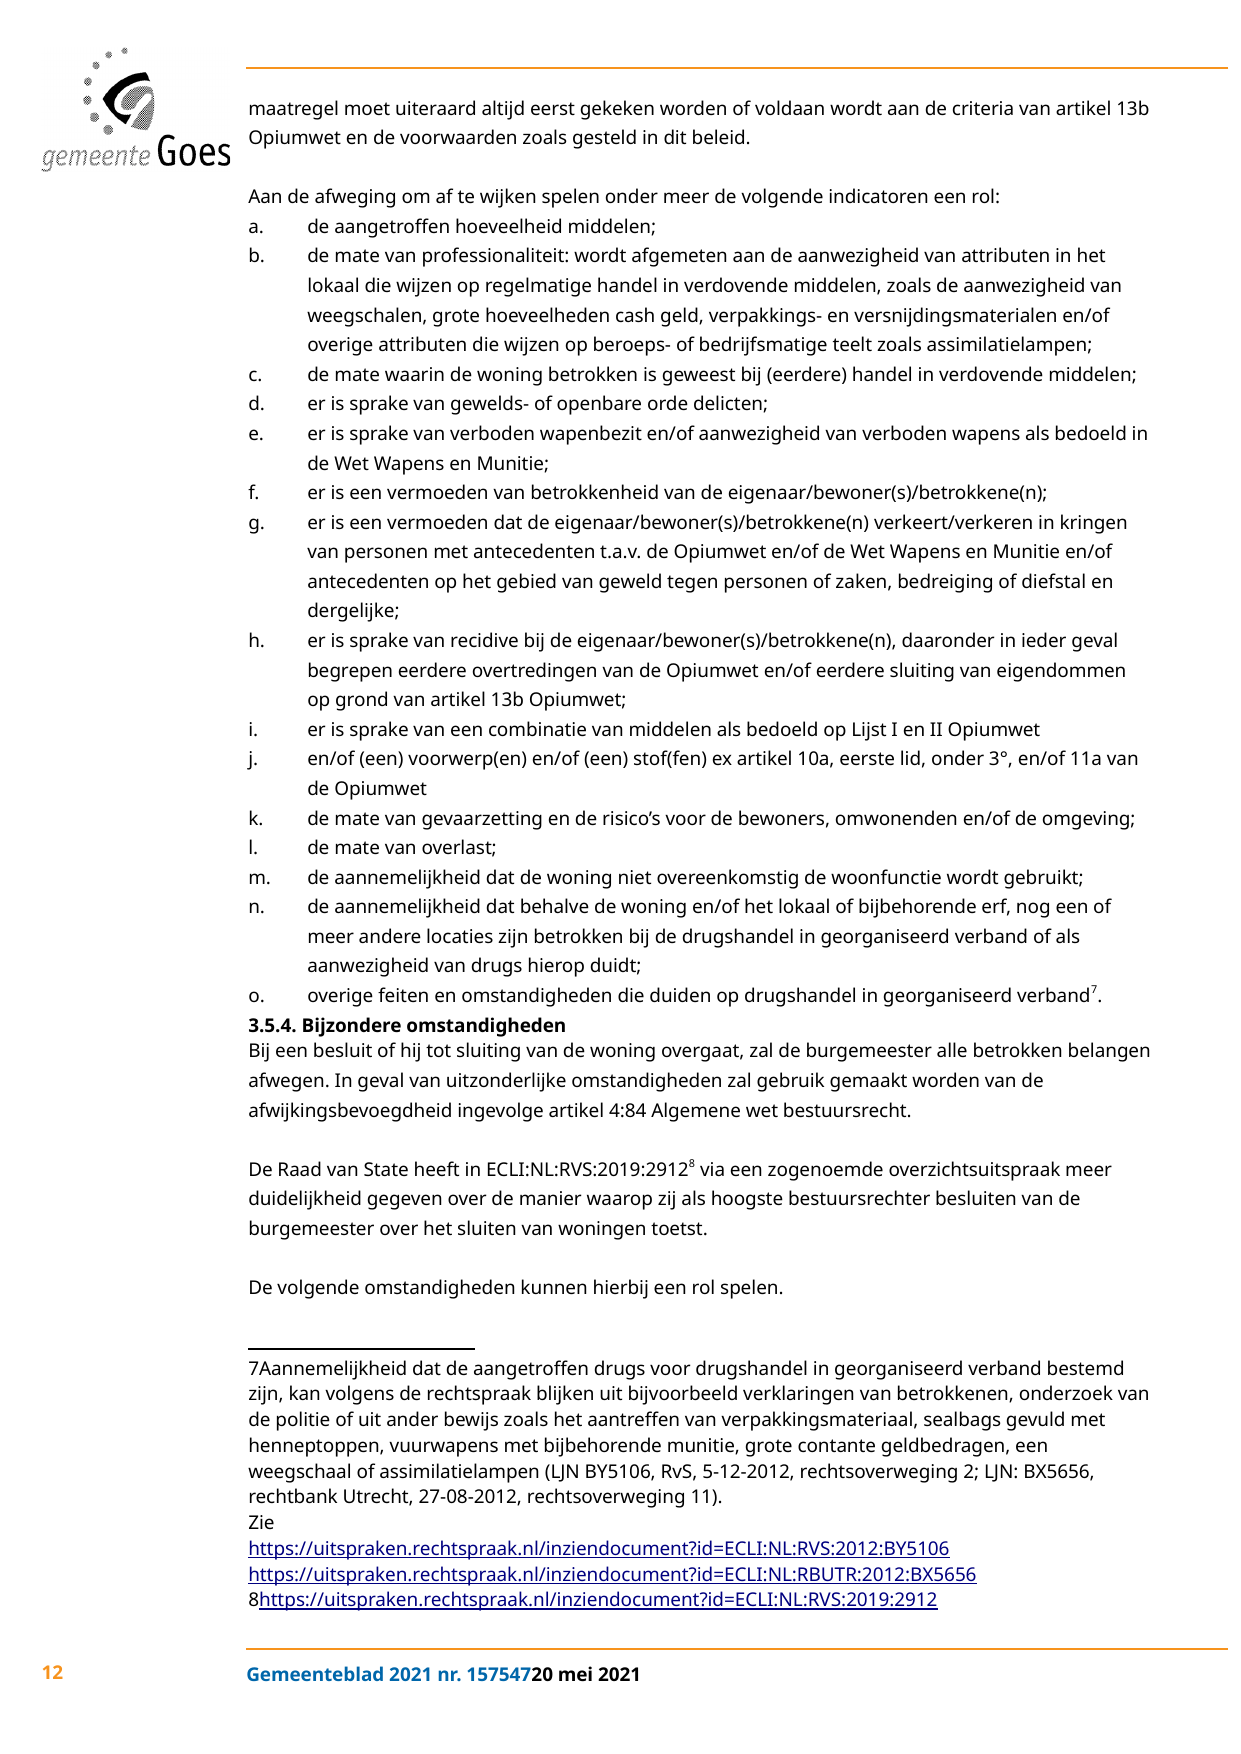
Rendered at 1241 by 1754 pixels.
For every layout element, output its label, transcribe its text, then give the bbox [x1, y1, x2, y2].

list er is sprake van gewelds- of openbare orde delicten; [248, 391, 1152, 416]
list de aannemelijkheid dat de woning niet overeenkomstig de woonfunctie wordt gebruikt; [248, 864, 1152, 890]
text https://uitspraken.rechtspraak.nl/inziendocument?id=ECLI:NL:RVS:2019:2912 [248, 1586, 1152, 1612]
list er is sprake van een combinatie van middelen als bedoeld op Lijst I en II Opiumwet [248, 716, 1152, 742]
text De Raad van State heeft in ECLI:NL:RVS:2019:2912 via een zogenoemde overzichtsuitspraak meer duidelijkheid gegeven over de manier waarop zij als hoogste bestuursrechter besluiten van de burgemeester over het sluiten van woningen toetst. [248, 1156, 1152, 1241]
list https://uitspraken.rechtspraak.nl/inziendocument?id=ECLI:NL:RVS:2012:BY5106 [248, 1535, 1152, 1561]
text Bij een besluit of hij tot sluiting van de woning overgaat, zal de burgemeester alle betrokken belangen afwegen. In geval van uitzonderlijke omstandigheden zal gebruik gemaakt worden van de afwijkingsbevoegdheid ingevolge artikel 4:84 Algemene wet bestuursrecht. [248, 1038, 1152, 1122]
list overige feiten en omstandigheden die duiden op drugshandel in georganiseerd verband. [248, 982, 1152, 1008]
list de mate van professionaliteit: wordt afgemeten aan de aanwezigheid van attributen in het lokaal die wijzen op regelmatige handel in verdovende middelen, zoals de aanwezigheid van weegschalen, grote hoeveelheden cash geld, verpakkings- en versnijdingsmaterialen en/of overige attributen die wijzen op beroeps- of bedrijfsmatige teelt zoals assimilatielampen; [248, 243, 1152, 357]
list https://uitspraken.rechtspraak.nl/inziendocument?id=ECLI:NL:RBUTR:2012:BX5656 [248, 1561, 1152, 1586]
list er is sprake van recidive bij de eigenaar/bewoner(s)/betrokkene(n), daaronder in ieder geval begrepen eerdere overtredingen van de Opiumwet en/of eerdere sluiting van eigendommen op grond van artikel 13b Opiumwet; [248, 627, 1152, 712]
text De volgende omstandigheden kunnen hierbij een rol spelen. [248, 1274, 1152, 1300]
list er is een vermoeden dat de eigenaar/bewoner(s)/betrokkene(n) verkeert/verkeren in kringen van personen met antecedenten t.a.v. de Opiumwet en/of de Wet Wapens en Munitie en/of antecedenten op het gebied van geweld tegen personen of zaken, bedreiging of diefstal en dergelijke; [248, 509, 1152, 623]
list de mate van overlast; [248, 834, 1152, 860]
list de mate van gevaarzetting en de risico’s voor de bewoners, omwonenden en/of de omgeving; [248, 805, 1152, 831]
list Zie [248, 1509, 1152, 1535]
picture [41, 47, 231, 172]
list de mate waarin de woning betrokken is geweest bij (eerdere) handel in verdovende middelen; [248, 361, 1152, 387]
list Aannemelijkheid dat de aangetroffen drugs voor drugshandel in georganiseerd verband bestemd zijn, kan volgens de rechtspraak blijken uit bijvoorbeeld verklaringen van betrokkenen, onderzoek van de politie of uit ander bewijs zoals het aantreffen van verpakkingsmateriaal, sealbags gevuld met henneptoppen, vuurwapens met bijbehorende munitie, grote contante geldbedragen, een weegschaal of assimilatielampen (LJN BY5106, RvS, 5-12-2012, rechtsoverweging 2; LJN: BX5656, rechtbank Utrecht, 27-08-2012, rechtsoverweging 11). [248, 1355, 1152, 1509]
list de aangetroffen hoeveelheid middelen; [248, 213, 1152, 239]
list er is sprake van verboden wapenbezit en/of aanwezigheid van verboden wapens als bedoeld in de Wet Wapens en Munitie; [248, 420, 1152, 476]
text 3.5.4. Bijzondere omstandigheden [248, 1012, 1152, 1038]
text maatregel moet uiteraard altijd eerst gekeken worden of voldaan wordt aan de criteria van artikel 13b Opiumwet en de voorwaarden zoals gesteld in dit beleid. [248, 95, 1152, 150]
list en/of (een) voorwerp(en) en/of (een) stof(fen) ex artikel 10a, eerste lid, onder 3°, en/of 11a van de Opiumwet [248, 746, 1152, 801]
list er is een vermoeden van betrokkenheid van de eigenaar/bewoner(s)/betrokkene(n); [248, 479, 1152, 505]
text Aan de afweging om af te wijken spelen onder meer de volgende indicatoren een rol: [248, 183, 1152, 209]
list de aannemelijkheid dat behalve de woning en/of het lokaal of bijbehorende erf, nog een of meer andere locaties zijn betrokken bij de drugshandel in georganiseerd verband of als aanwezigheid van drugs hierop duidt; [248, 893, 1152, 978]
